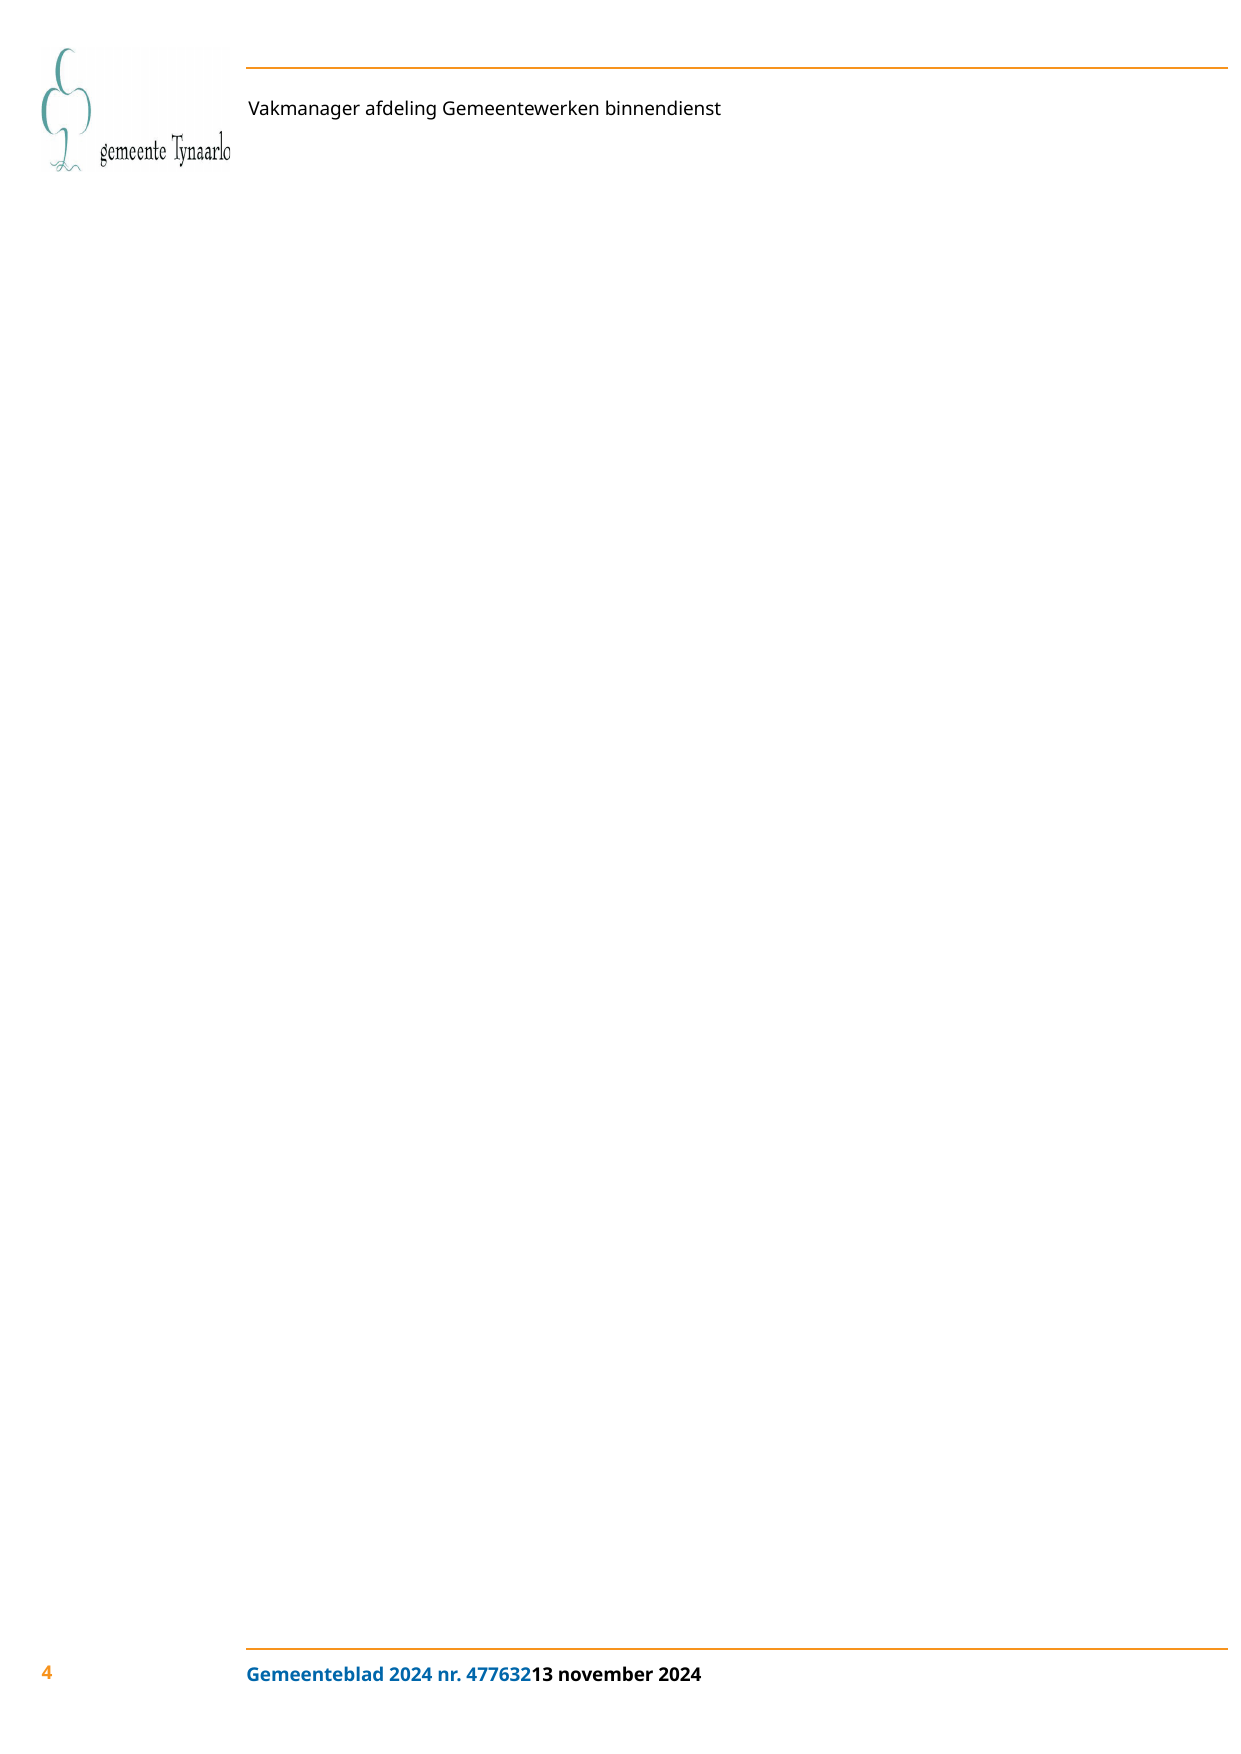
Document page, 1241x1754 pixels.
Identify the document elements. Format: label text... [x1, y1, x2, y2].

text Vakmanager afdeling Gemeentewerken binnendienst [248, 95, 1152, 121]
picture [41, 47, 231, 172]
